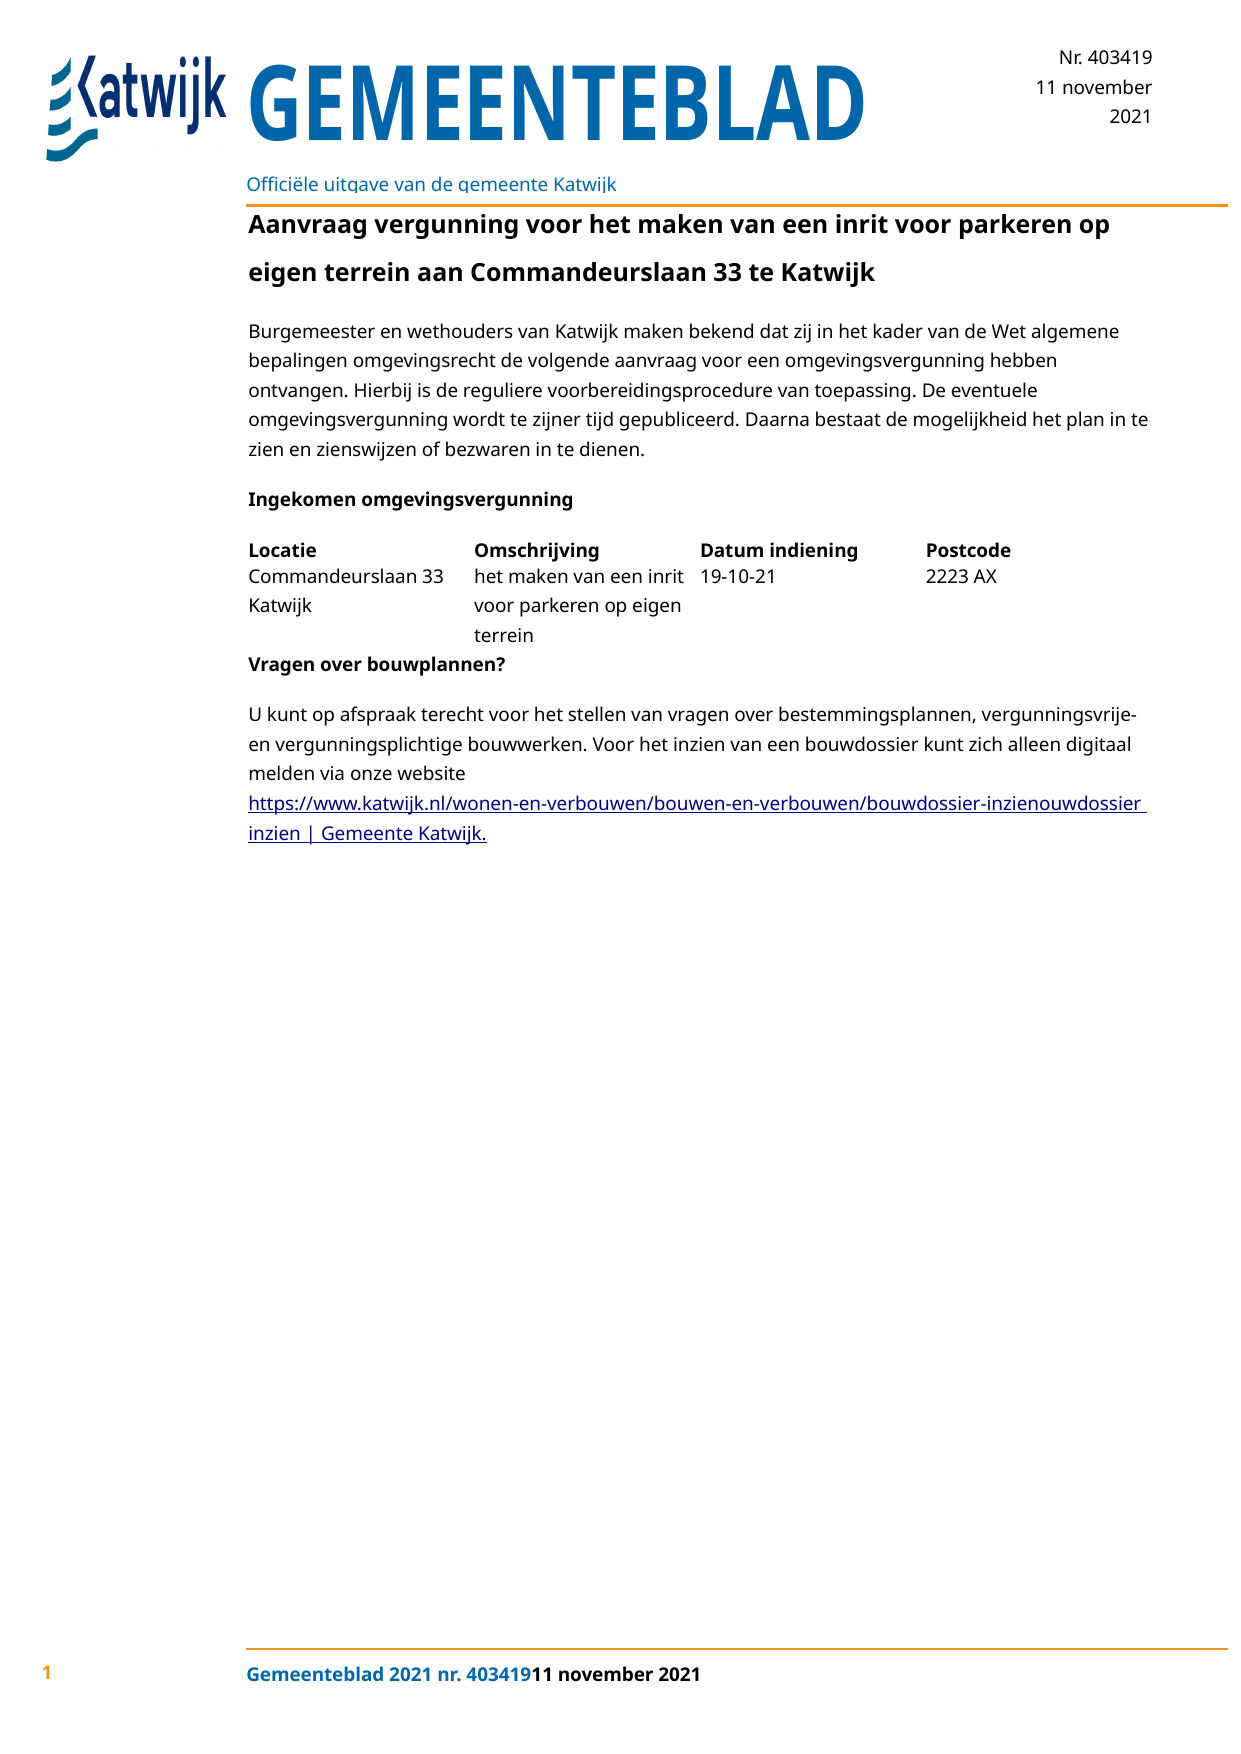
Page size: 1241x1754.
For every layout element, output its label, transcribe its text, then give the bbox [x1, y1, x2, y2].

table_header Omschrijving [474, 537, 700, 563]
text Burgemeester en wethouders van Katwijk maken bekend dat zij in het kader van de Wet algemene bepalingen omgevingsrecht de volgende aanvraag voor een omgevingsvergunning hebben ontvangen. Hierbij is de reguliere voorbereidingsprocedure van toepassing. De eventuele omgevingsvergunning wordt te zijner tijd gepubliceerd. Daarna bestaat de mogelijkheid het plan in te zien en zienswijzen of bezwaren in te dienen. [248, 318, 1152, 462]
table_cell Commandeurslaan 33 Katwijk [248, 563, 474, 648]
table_cell 2223 AX [926, 563, 1152, 648]
table_cell 19-10-21 [700, 563, 926, 648]
table_header Locatie [248, 537, 474, 563]
text Vragen over bouwplannen? [248, 651, 1152, 677]
text Aanvraag vergunning voor het maken van een inrit voor parkeren op eigen terrein aan Commandeurslaan 33 te Katwijk [248, 207, 1152, 288]
picture [41, 47, 231, 172]
text Ingekomen omgevingsvergunning [248, 487, 1152, 512]
table_cell het maken van een inrit voor parkeren op eigen terrein [474, 563, 700, 648]
table_header Postcode [926, 537, 1152, 563]
text U kunt op afspraak terecht voor het stellen van vragen over bestemmingsplannen, vergunningsvrije- en vergunningsplichtige bouwwerken. Voor het inzien van een bouwdossier kunt zich alleen digitaal melden via onze website https://www.katwijk.nl/wonen-en-verbouwen/bouwen-en-verbouwen/bouwdossier-inzienouwdossier inzien | Gemeente Katwijk. [248, 701, 1152, 846]
table_header Datum indiening [700, 537, 926, 563]
